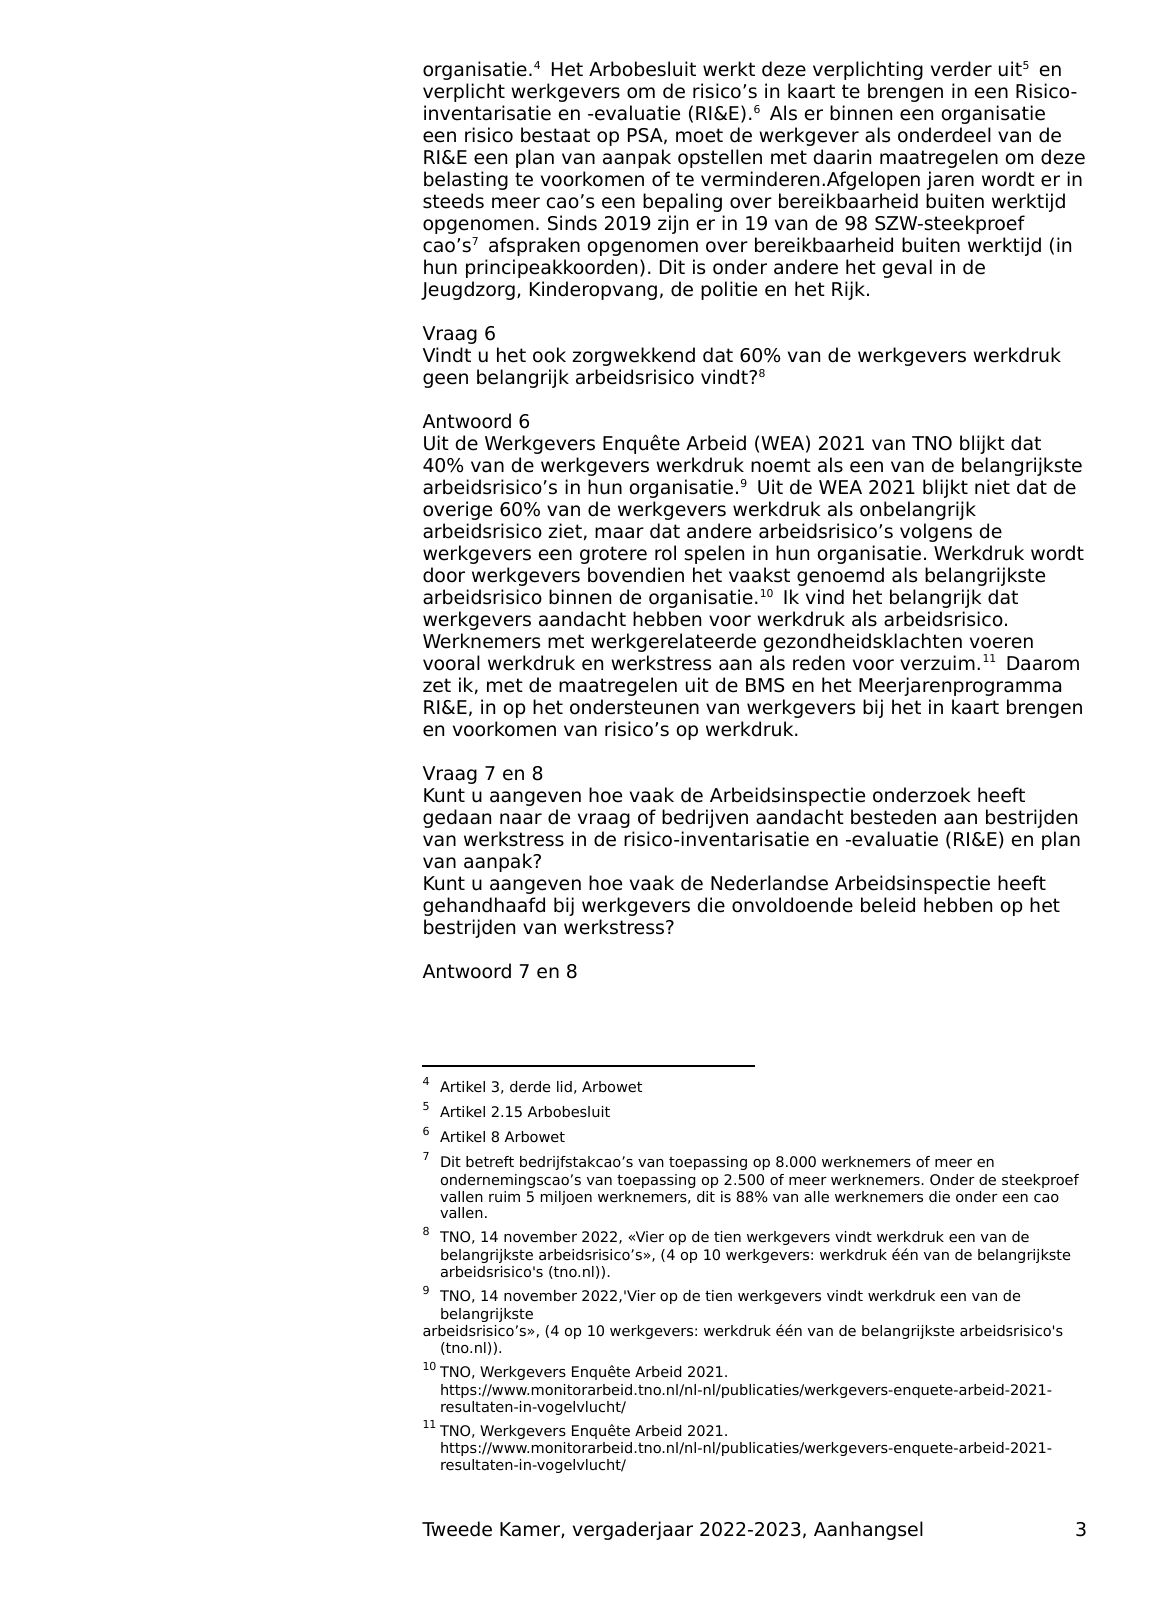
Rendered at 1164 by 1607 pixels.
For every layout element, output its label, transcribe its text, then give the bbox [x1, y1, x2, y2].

text Antwoord 7 en 8 [422, 961, 1087, 983]
text Uit de Werkgevers Enquête Arbeid (WEA) 2021 van TNO blijkt dat 40% van de werkgevers werkdruk noemt als een van de belangrijkste arbeidsrisico’s in hun organisatie. Uit de WEA 2021 blijkt niet dat de overige 60% van de werkgevers werkdruk als onbelangrijk arbeidsrisico ziet, maar dat andere arbeidsrisico’s volgens de werkgevers een grotere rol spelen in hun organisatie. Werkdruk wordt door werkgevers bovendien het vaakst genoemd als belangrijkste arbeidsrisico binnen de organisatie. Ik vind het belangrijk dat werkgevers aandacht hebben voor werkdruk als arbeidsrisico. Werknemers met werkgerelateerde gezondheidsklachten voeren vooral werkdruk en werkstress aan als reden voor verzuim. Daarom zet ik, met de maatregelen uit de BMS en het Meerjarenprogramma RI&E, in op het ondersteunen van werkgevers bij het in kaart brengen en voorkomen van risico’s op werkdruk. [422, 433, 1087, 741]
text Vraag 7 en 8 [422, 763, 1087, 785]
text Artikel 2.15 Arbobesluit [422, 1100, 1087, 1122]
text TNO, Werkgevers Enquête Arbeid 2021. https://www.monitorarbeid.tno.nl/nl-nl/publicaties/werkgevers-enquete-arbeid-2021-resultaten-in-vogelvlucht/ [422, 1418, 1087, 1474]
text TNO, 14 november 2022, «Vier op de tien werkgevers vindt werkdruk een van de belangrijkste arbeidsrisico’s», (4 op 10 werkgevers: werkdruk één van de belangrijkste arbeidsrisico's (tno.nl)). [422, 1225, 1087, 1281]
text Artikel 3, derde lid, Arbowet [422, 1075, 1087, 1097]
text organisatie. Het Arbobesluit werkt deze verplichting verder uit en verplicht werkgevers om de risico’s in kaart te brengen in een Risico-inventarisatie en -evaluatie (RI&E). Als er binnen een organisatie een risico bestaat op PSA, moet de werkgever als onderdeel van de RI&E een plan van aanpak opstellen met daarin maatregelen om deze belasting te voorkomen of te verminderen.Afgelopen jaren wordt er in steeds meer cao’s een bepaling over bereikbaarheid buiten werktijd opgenomen. Sinds 2019 zijn er in 19 van de 98 SZW-steekproef cao’s afspraken opgenomen over bereikbaarheid buiten werktijd (in hun principeakkoorden). Dit is onder andere het geval in de Jeugdzorg, Kinderopvang, de politie en het Rijk. [422, 59, 1087, 301]
text Artikel 8 Arbowet [422, 1125, 1087, 1147]
text Vraag 6 [422, 323, 1087, 345]
text Kunt u aangeven hoe vaak de Arbeidsinspectie onderzoek heeft gedaan naar de vraag of bedrijven aandacht besteden aan bestrijden van werkstress in de risico-inventarisatie en -evaluatie (RI&E) en plan van aanpak? [422, 785, 1087, 873]
text arbeidsrisico’s», (4 op 10 werkgevers: werkdruk één van de belangrijkste arbeidsrisico's (tno.nl)). [422, 1323, 1087, 1357]
text Antwoord 6 [422, 411, 1087, 433]
text Dit betreft bedrijfstakcao’s van toepassing op 8.000 werknemers of meer en ondernemingscao’s van toepassing op 2.500 of meer werknemers. Onder de steekproef vallen ruim 5 miljoen werknemers, dit is 88% van alle werknemers die onder een cao vallen. [422, 1150, 1087, 1222]
text TNO, Werkgevers Enquête Arbeid 2021. https://www.monitorarbeid.tno.nl/nl-nl/publicaties/werkgevers-enquete-arbeid-2021-resultaten-in-vogelvlucht/ [422, 1360, 1087, 1416]
text Kunt u aangeven hoe vaak de Nederlandse Arbeidsinspectie heeft gehandhaafd bij werkgevers die onvoldoende beleid hebben op het bestrijden van werkstress? [422, 873, 1087, 939]
text Vindt u het ook zorgwekkend dat 60% van de werkgevers werkdruk geen belangrijk arbeidsrisico vindt? [422, 345, 1087, 389]
text TNO, 14 november 2022,'Vier op de tien werkgevers vindt werkdruk een van de belangrijkste [422, 1284, 1087, 1323]
